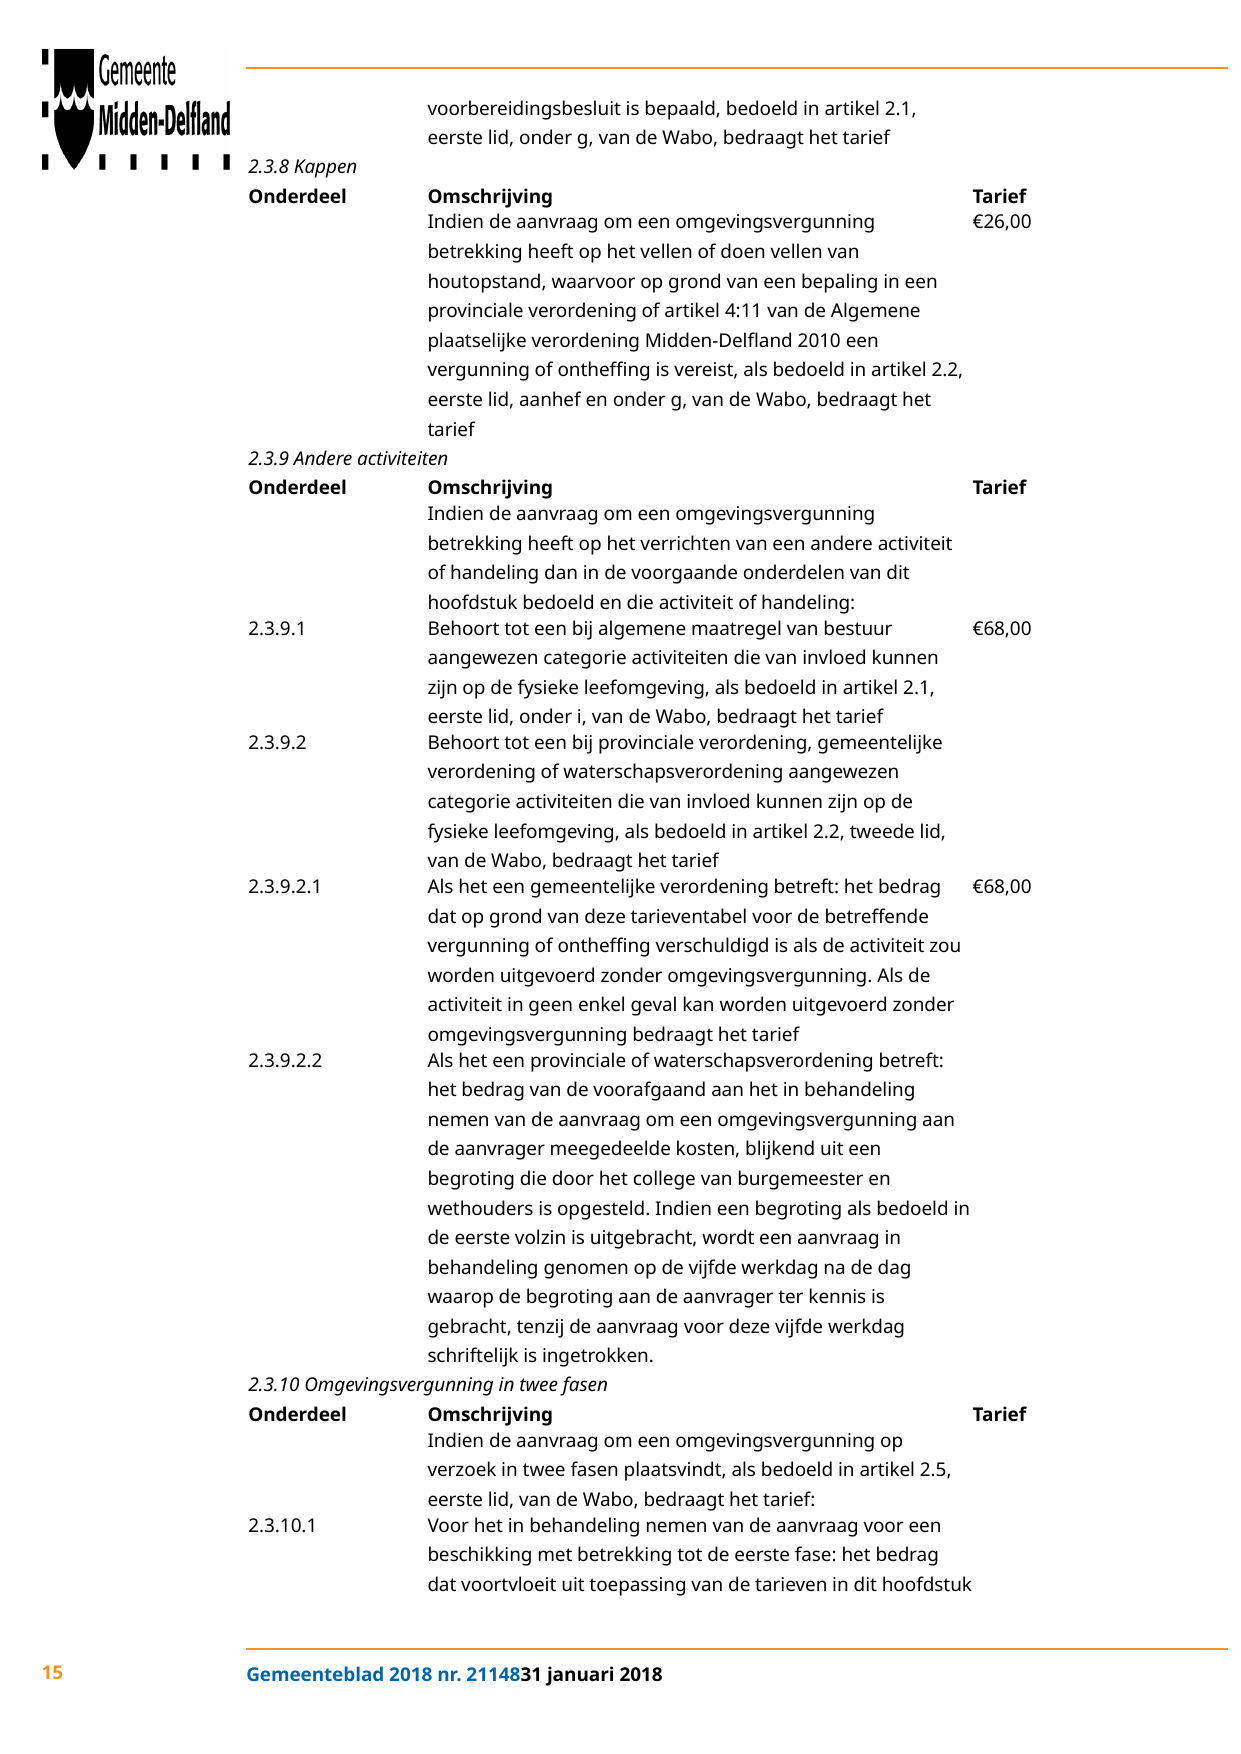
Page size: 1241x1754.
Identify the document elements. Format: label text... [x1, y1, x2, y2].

table_cell 2.3.9.1 [248, 615, 427, 729]
table_header Tarief [973, 475, 1152, 500]
table_cell 2.3.9.2 [248, 729, 427, 873]
table_header Omschrijving [427, 1401, 972, 1427]
table_cell [973, 1427, 1152, 1512]
table_cell [248, 95, 427, 150]
table_cell 2.3.9.2.2 [248, 1047, 427, 1368]
table_header Tarief [973, 183, 1152, 209]
table_header Onderdeel [248, 1401, 427, 1427]
table_cell €68,00 [973, 615, 1152, 729]
picture [41, 47, 231, 172]
table_cell €26,00 [973, 209, 1152, 442]
table_cell [248, 1427, 427, 1512]
table_cell Als het een provinciale of waterschapsverordening betreft: het bedrag van de voorafgaand aan het in behandeling nemen van de aanvraag om een omgevingsvergunning aan de aanvrager meegedeelde kosten, blijkend uit een begroting die door het college van burgemeester en wethouders is opgesteld. Indien een begroting als bedoeld in de eerste volzin is uitgebracht, wordt een aanvraag in behandeling genomen op de vijfde werkdag na de dag waarop de begroting aan de aanvrager ter kennis is gebracht, tenzij de aanvraag voor deze vijfde werkdag schriftelijk is ingetrokken. [427, 1047, 972, 1368]
table_cell 2.3.10.1 [248, 1512, 427, 1597]
table_cell [973, 95, 1152, 150]
table_cell [248, 500, 427, 615]
table_header Onderdeel [248, 475, 427, 500]
text 2.3.10 Omgevingsvergunning in twee fasen [248, 1372, 1152, 1397]
table_header Omschrijving [427, 475, 972, 500]
table_header Tarief [973, 1401, 1152, 1427]
table_cell Indien de aanvraag om een omgevingsvergunning betrekking heeft op het verrichten van een andere activiteit of handeling dan in de voorgaande onderdelen van dit hoofdstuk bedoeld en die activiteit of handeling: [427, 500, 972, 615]
table_cell [973, 500, 1152, 615]
table_cell [973, 1047, 1152, 1368]
text 2.3.9 Andere activiteiten [248, 445, 1152, 471]
table_cell voorbereidingsbesluit is bepaald, bedoeld in artikel 2.1, eerste lid, onder g, van de Wabo, bedraagt het tarief [427, 95, 972, 150]
table_cell Als het een gemeentelijke verordening betreft: het bedrag dat op grond van deze tarieventabel voor de betreffende vergunning of ontheffing verschuldigd is als de activiteit zou worden uitgevoerd zonder omgevingsvergunning. Als de activiteit in geen enkel geval kan worden uitgevoerd zonder omgevingsvergunning bedraagt het tarief [427, 873, 972, 1047]
table_cell [248, 209, 427, 442]
table_cell 2.3.9.2.1 [248, 873, 427, 1047]
table_cell [973, 729, 1152, 873]
table_cell Behoort tot een bij algemene maatregel van bestuur aangewezen categorie activiteiten die van invloed kunnen zijn op de fysieke leefomgeving, als bedoeld in artikel 2.1, eerste lid, onder i, van de Wabo, bedraagt het tarief [427, 615, 972, 729]
table_header Onderdeel [248, 183, 427, 209]
table_cell [973, 1512, 1152, 1597]
table_cell Behoort tot een bij provinciale verordening, gemeentelijke verordening of waterschapsverordening aangewezen categorie activiteiten die van invloed kunnen zijn op de fysieke leefomgeving, als bedoeld in artikel 2.2, tweede lid, van de Wabo, bedraagt het tarief [427, 729, 972, 873]
table_cell Indien de aanvraag om een omgevingsvergunning op verzoek in twee fasen plaatsvindt, als bedoeld in artikel 2.5, eerste lid, van de Wabo, bedraagt het tarief: [427, 1427, 972, 1512]
table_cell Indien de aanvraag om een omgevingsvergunning betrekking heeft op het vellen of doen vellen van houtopstand, waarvoor op grond van een bepaling in een provinciale verordening of artikel 4:11 van de Algemene plaatselijke verordening Midden-Delfland 2010 een vergunning of ontheffing is vereist, als bedoeld in artikel 2.2, eerste lid, aanhef en onder g, van de Wabo, bedraagt het tarief [427, 209, 972, 442]
table_cell Voor het in behandeling nemen van de aanvraag voor een beschikking met betrekking tot de eerste fase: het bedrag dat voortvloeit uit toepassing van de tarieven in dit hoofdstuk [427, 1512, 972, 1597]
table_cell €68,00 [973, 873, 1152, 1047]
table_header Omschrijving [427, 183, 972, 209]
text 2.3.8 Kappen [248, 153, 1152, 179]
